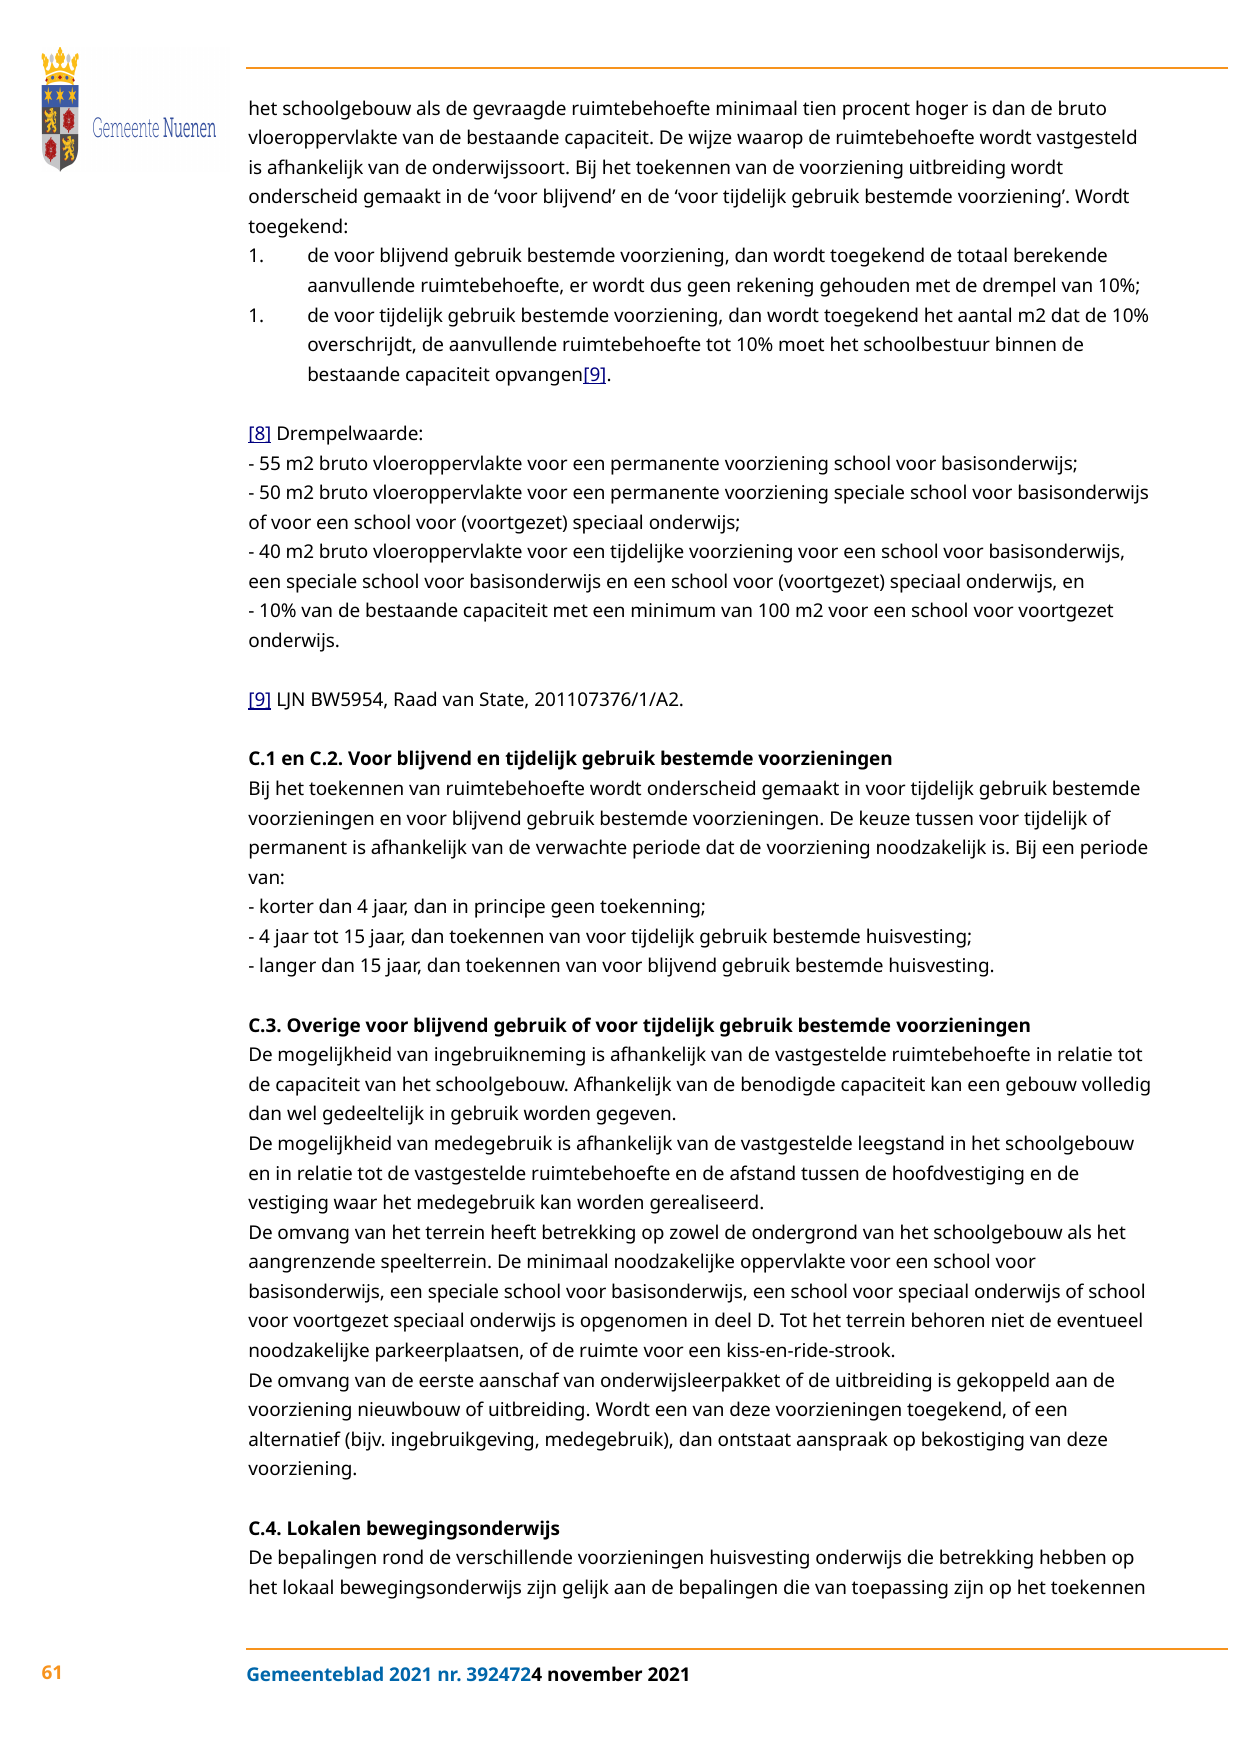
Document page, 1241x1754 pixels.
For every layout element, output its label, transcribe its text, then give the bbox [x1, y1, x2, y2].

text - 55 m2 bruto vloeroppervlakte voor een permanente voorziening school voor basisonderwijs; [248, 450, 1152, 476]
text C.3. Overige voor blijvend gebruik of voor tijdelijk gebruik bestemde voorzieningen [248, 1012, 1152, 1038]
text De omvang van het terrein heeft betrekking op zowel de ondergrond van het schoolgebouw als het aangrenzende speelterrein. De minimaal noodzakelijke oppervlakte voor een school voor basisonderwijs, een speciale school voor basisonderwijs, een school voor speciaal onderwijs of school voor voortgezet speciaal onderwijs is opgenomen in deel D. Tot het terrein behoren niet de eventueel noodzakelijke parkeerplaatsen, of de ruimte voor een kiss-en-ride-strook. [248, 1219, 1152, 1363]
text C.1 en C.2. Voor blijvend en tijdelijk gebruik bestemde voorzieningen [248, 746, 1152, 771]
text - 4 jaar tot 15 jaar, dan toekennen van voor tijdelijk gebruik bestemde huisvesting; [248, 923, 1152, 949]
text het schoolgebouw als de gevraagde ruimtebehoefte minimaal tien procent hoger is dan de bruto vloeroppervlakte van de bestaande capaciteit. De wijze waarop de ruimtebehoefte wordt vastgesteld is afhankelijk van de onderwijssoort. Bij het toekennen van de voorziening uitbreiding wordt onderscheid gemaakt in de ‘voor blijvend’ en de ‘voor tijdelijk gebruik bestemde voorziening’. Wordt toegekend: [248, 95, 1152, 239]
text [9] LJN BW5954, Raad van State, 201107376/1/A2. [248, 686, 1152, 712]
text De mogelijkheid van medegebruik is afhankelijk van de vastgestelde leegstand in het schoolgebouw en in relatie tot de vastgestelde ruimtebehoefte en de afstand tussen de hoofdvestiging en de vestiging waar het medegebruik kan worden gerealiseerd. [248, 1130, 1152, 1215]
list de voor tijdelijk gebruik bestemde voorziening, dan wordt toegekend het aantal m2 dat de 10% overschrijdt, de aanvullende ruimtebehoefte tot 10% moet het schoolbestuur binnen de bestaande capaciteit opvangen[9]. [248, 302, 1152, 387]
picture [41, 47, 231, 172]
text - 10% van de bestaande capaciteit met een minimum van 100 m2 voor een school voor voortgezet onderwijs. [248, 598, 1152, 653]
text De mogelijkheid van ingebruikneming is afhankelijk van de vastgestelde ruimtebehoefte in relatie tot de capaciteit van het schoolgebouw. Afhankelijk van de benodigde capaciteit kan een gebouw volledig dan wel gedeeltelijk in gebruik worden gegeven. [248, 1041, 1152, 1126]
text - 40 m2 bruto vloeroppervlakte voor een tijdelijke voorziening voor een school voor basisonderwijs, een speciale school voor basisonderwijs en een school voor (voortgezet) speciaal onderwijs, en [248, 538, 1152, 594]
text - korter dan 4 jaar, dan in principe geen toekenning; [248, 893, 1152, 919]
text De omvang van de eerste aanschaf van onderwijsleerpakket of de uitbreiding is gekoppeld aan de voorziening nieuwbouw of uitbreiding. Wordt een van deze voorzieningen toegekend, of een alternatief (bijv. ingebruikgeving, medegebruik), dan ontstaat aanspraak op bekostiging van deze voorziening. [248, 1367, 1152, 1481]
text Bij het toekennen van ruimtebehoefte wordt onderscheid gemaakt in voor tijdelijk gebruik bestemde voorzieningen en voor blijvend gebruik bestemde voorzieningen. De keuze tussen voor tijdelijk of permanent is afhankelijk van de verwachte periode dat de voorziening noodzakelijk is. Bij een periode van: [248, 775, 1152, 890]
list de voor blijvend gebruik bestemde voorziening, dan wordt toegekend de totaal berekende aanvullende ruimtebehoefte, er wordt dus geen rekening gehouden met de drempel van 10%; [248, 243, 1152, 298]
text De bepalingen rond de verschillende voorzieningen huisvesting onderwijs die betrekking hebben op het lokaal bewegingsonderwijs zijn gelijk aan de bepalingen die van toepassing zijn op het toekennen [248, 1544, 1152, 1600]
text - langer dan 15 jaar, dan toekennen van voor blijvend gebruik bestemde huisvesting. [248, 953, 1152, 978]
text - 50 m2 bruto vloeroppervlakte voor een permanente voorziening speciale school voor basisonderwijs of voor een school voor (voortgezet) speciaal onderwijs; [248, 479, 1152, 535]
text [8] Drempelwaarde: [248, 420, 1152, 446]
text C.4. Lokalen bewegingsonderwijs [248, 1515, 1152, 1541]
